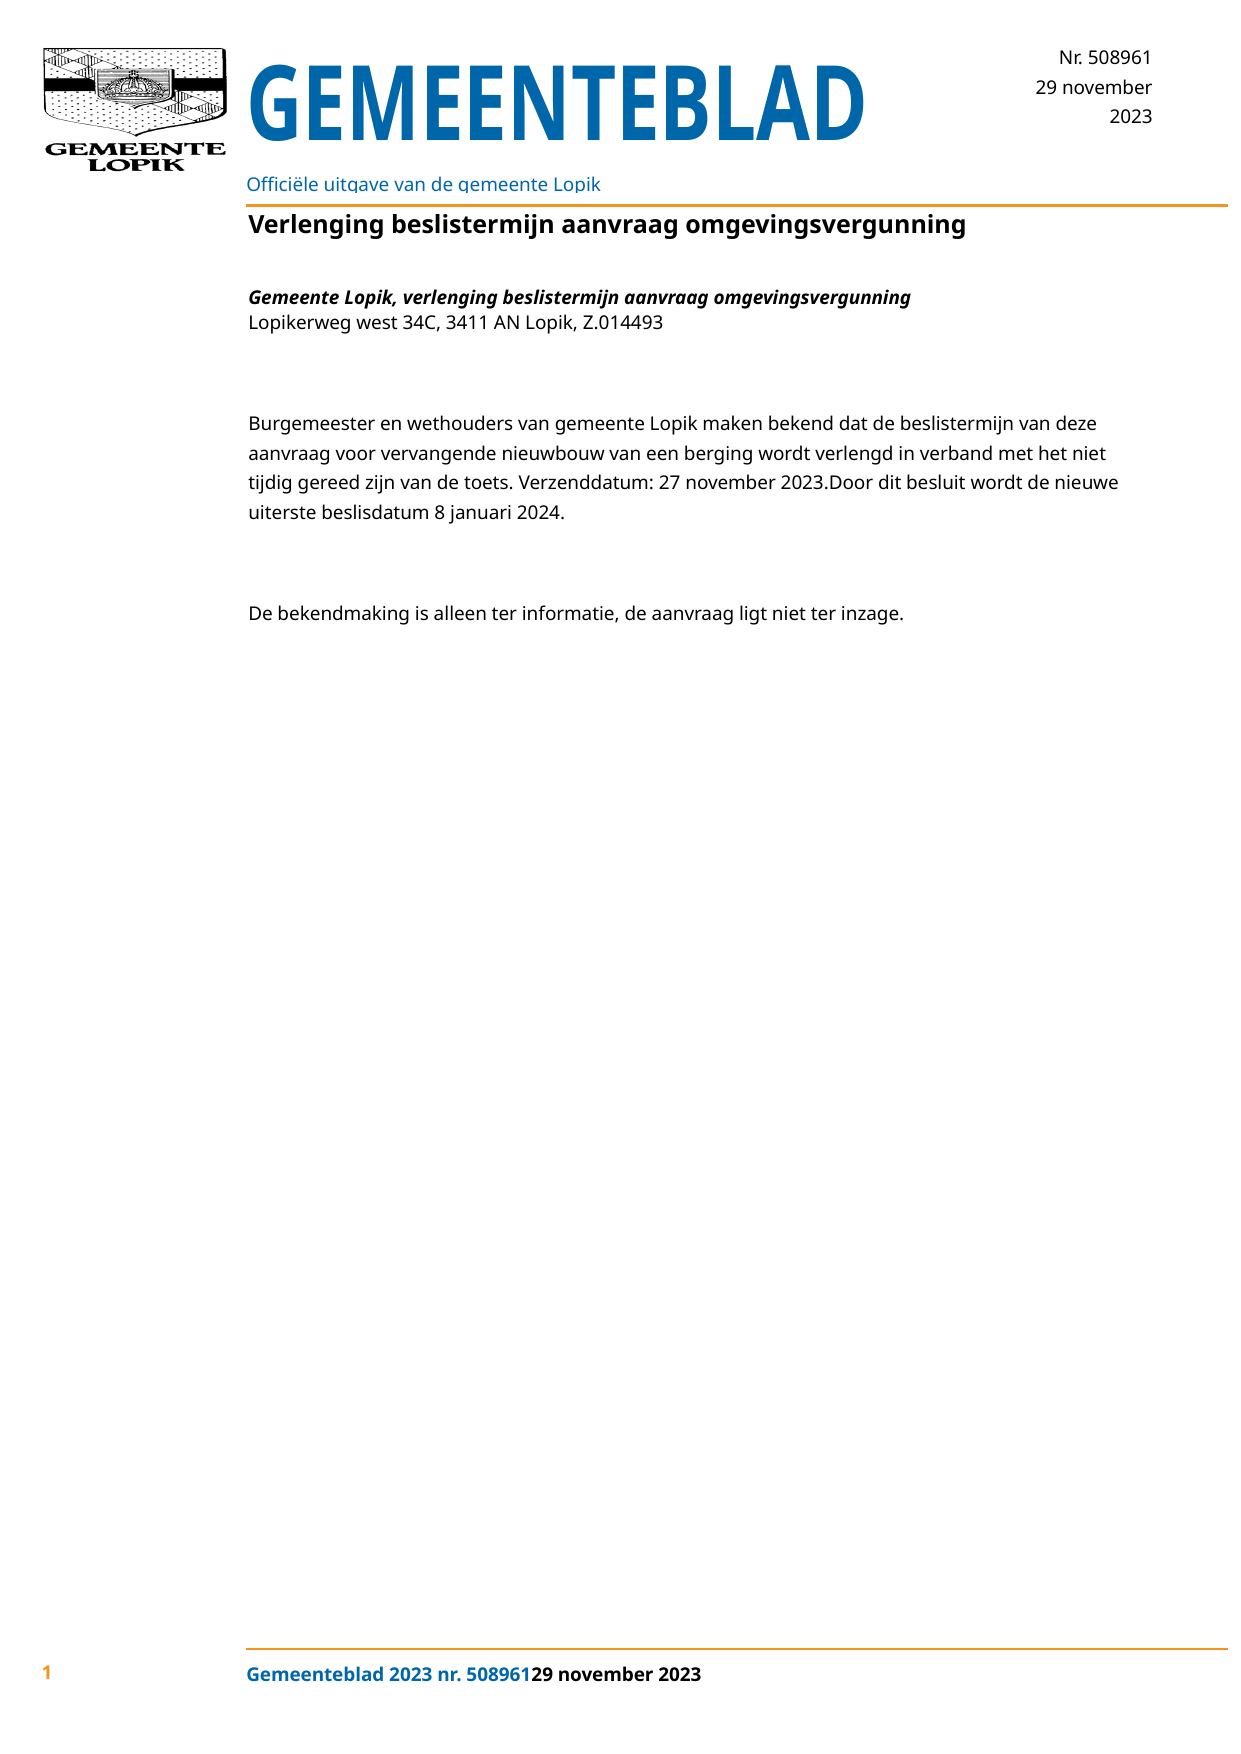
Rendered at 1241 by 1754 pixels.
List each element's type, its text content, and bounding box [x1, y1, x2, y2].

text Burgemeester en wethouders van gemeente Lopik maken bekend dat de beslistermijn van deze aanvraag voor vervangende nieuwbouw van een berging wordt verlengd in verband met het niet tijdig gereed zijn van de toets. Verzenddatum: 27 november 2023.Door dit besluit wordt de nieuwe uiterste beslisdatum 8 januari 2024. [248, 410, 1152, 525]
text Lopikerweg west 34C, 3411 AN Lopik, Z.014493 [248, 309, 1152, 335]
text Gemeente Lopik, verlenging beslistermijn aanvraag omgevingsvergunning [248, 284, 1152, 309]
text Verlenging beslistermijn aanvraag omgevingsvergunning [248, 207, 1152, 241]
picture [41, 47, 231, 172]
text De bekendmaking is alleen ter informatie, de aanvraag ligt niet ter inzage. [248, 600, 1152, 626]
